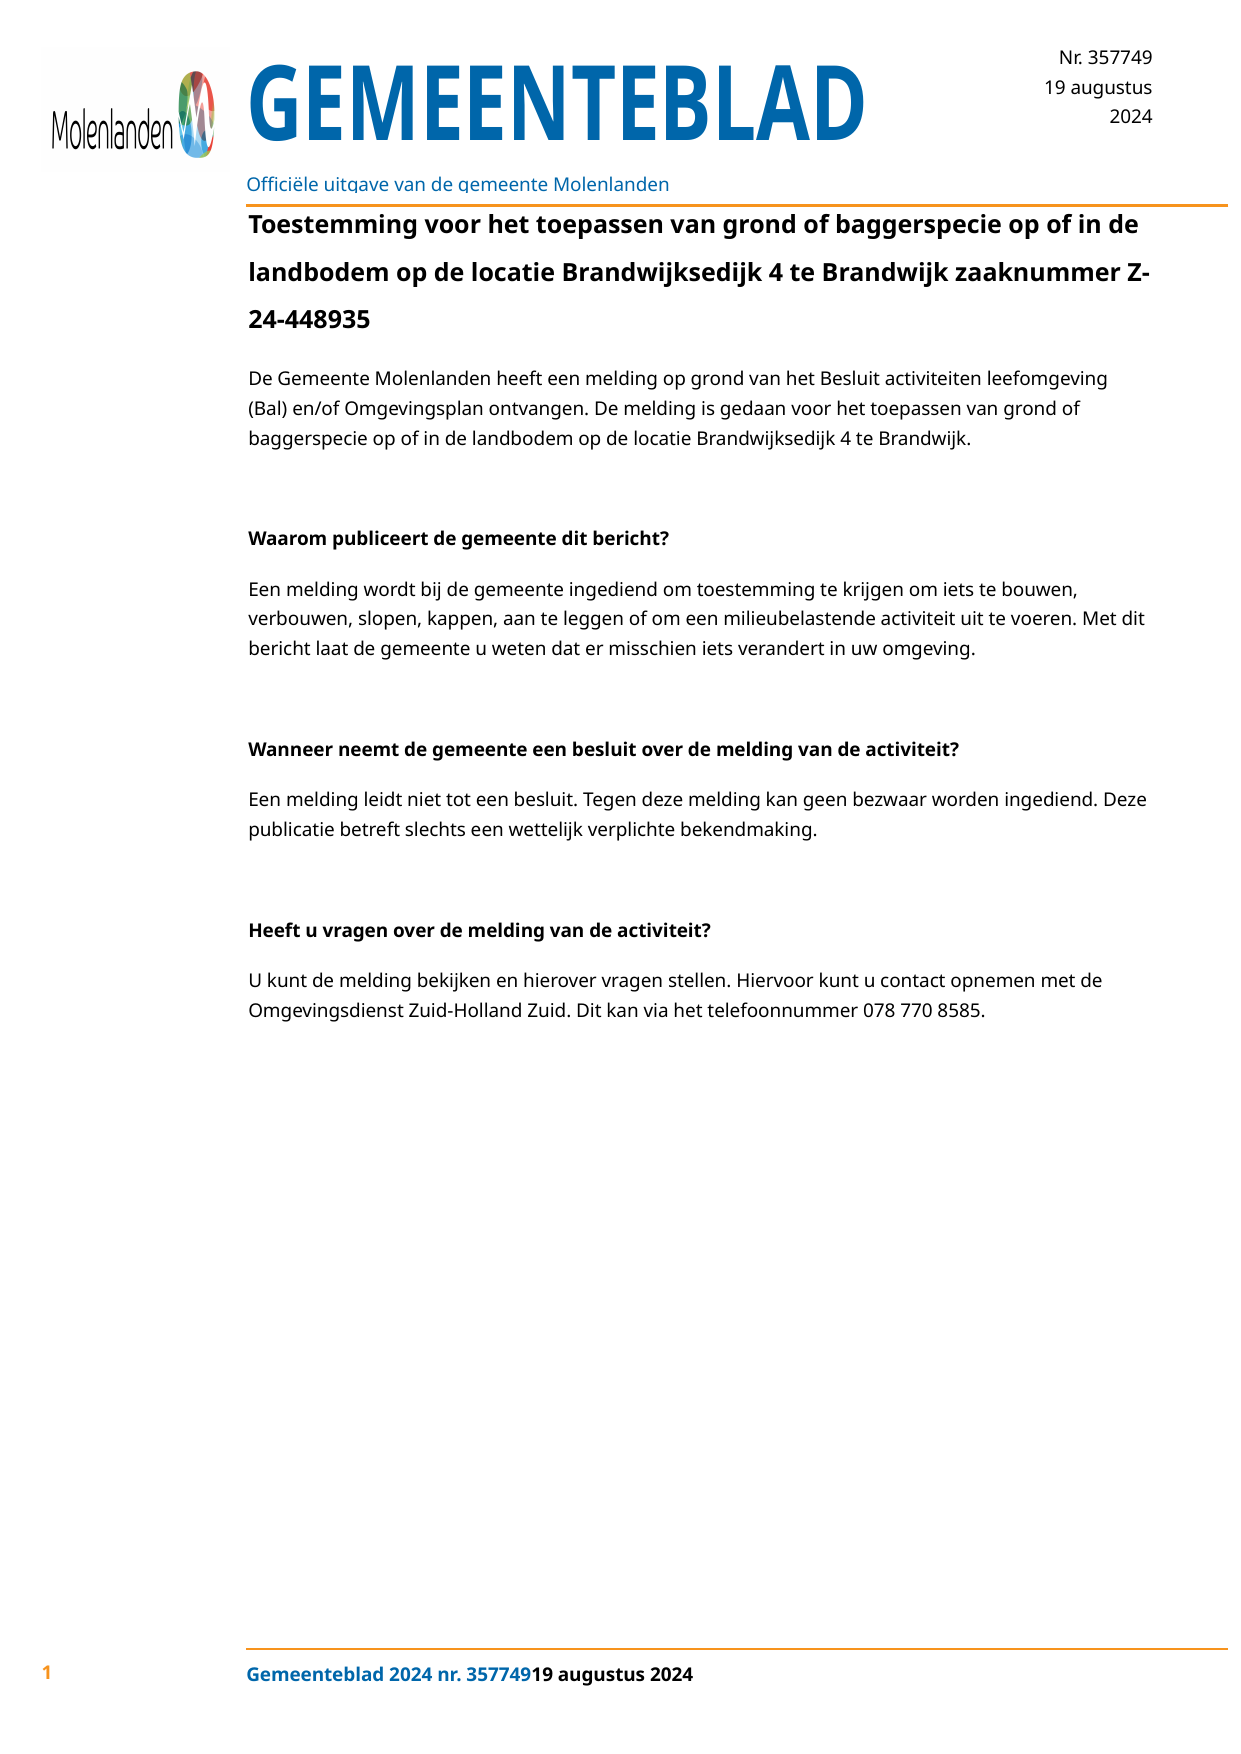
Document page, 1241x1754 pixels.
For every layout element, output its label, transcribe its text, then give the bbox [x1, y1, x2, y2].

text De Gemeente Molenlanden heeft een melding op grond van het Besluit activiteiten leefomgeving (Bal) en/of Omgevingsplan ontvangen. De melding is gedaan voor het toepassen van grond of baggerspecie op of in de landbodem op de locatie Brandwijksedijk 4 te Brandwijk. [248, 366, 1152, 450]
text Een melding wordt bij de gemeente ingediend om toestemming te krijgen om iets te bouwen, verbouwen, slopen, kappen, aan te leggen of om een milieubelastende activiteit uit te voeren. Met dit bericht laat de gemeente u weten dat er misschien iets verandert in uw omgeving. [248, 576, 1152, 661]
text Toestemming voor het toepassen van grond of baggerspecie op of in de landbodem op de locatie Brandwijksedijk 4 te Brandwijk zaaknummer Z-24-448935 [248, 207, 1152, 336]
text Waarom publiceert de gemeente dit bericht? [248, 526, 1152, 551]
text Heeft u vragen over de melding van de activiteit? [248, 917, 1152, 942]
text Een melding leidt niet tot een besluit. Tegen deze melding kan geen bezwaar worden ingediend. Deze publicatie betreft slechts een wettelijk verplichte bekendmaking. [248, 786, 1152, 842]
text Wanneer neemt de gemeente een besluit over de melding van de activiteit? [248, 736, 1152, 762]
text U kunt de melding bekijken en hierover vragen stellen. Hiervoor kunt u contact opnemen met de Omgevingsdienst Zuid-Holland Zuid. Dit kan via het telefoonnummer 078 770 8585. [248, 967, 1152, 1022]
picture [41, 47, 231, 172]
